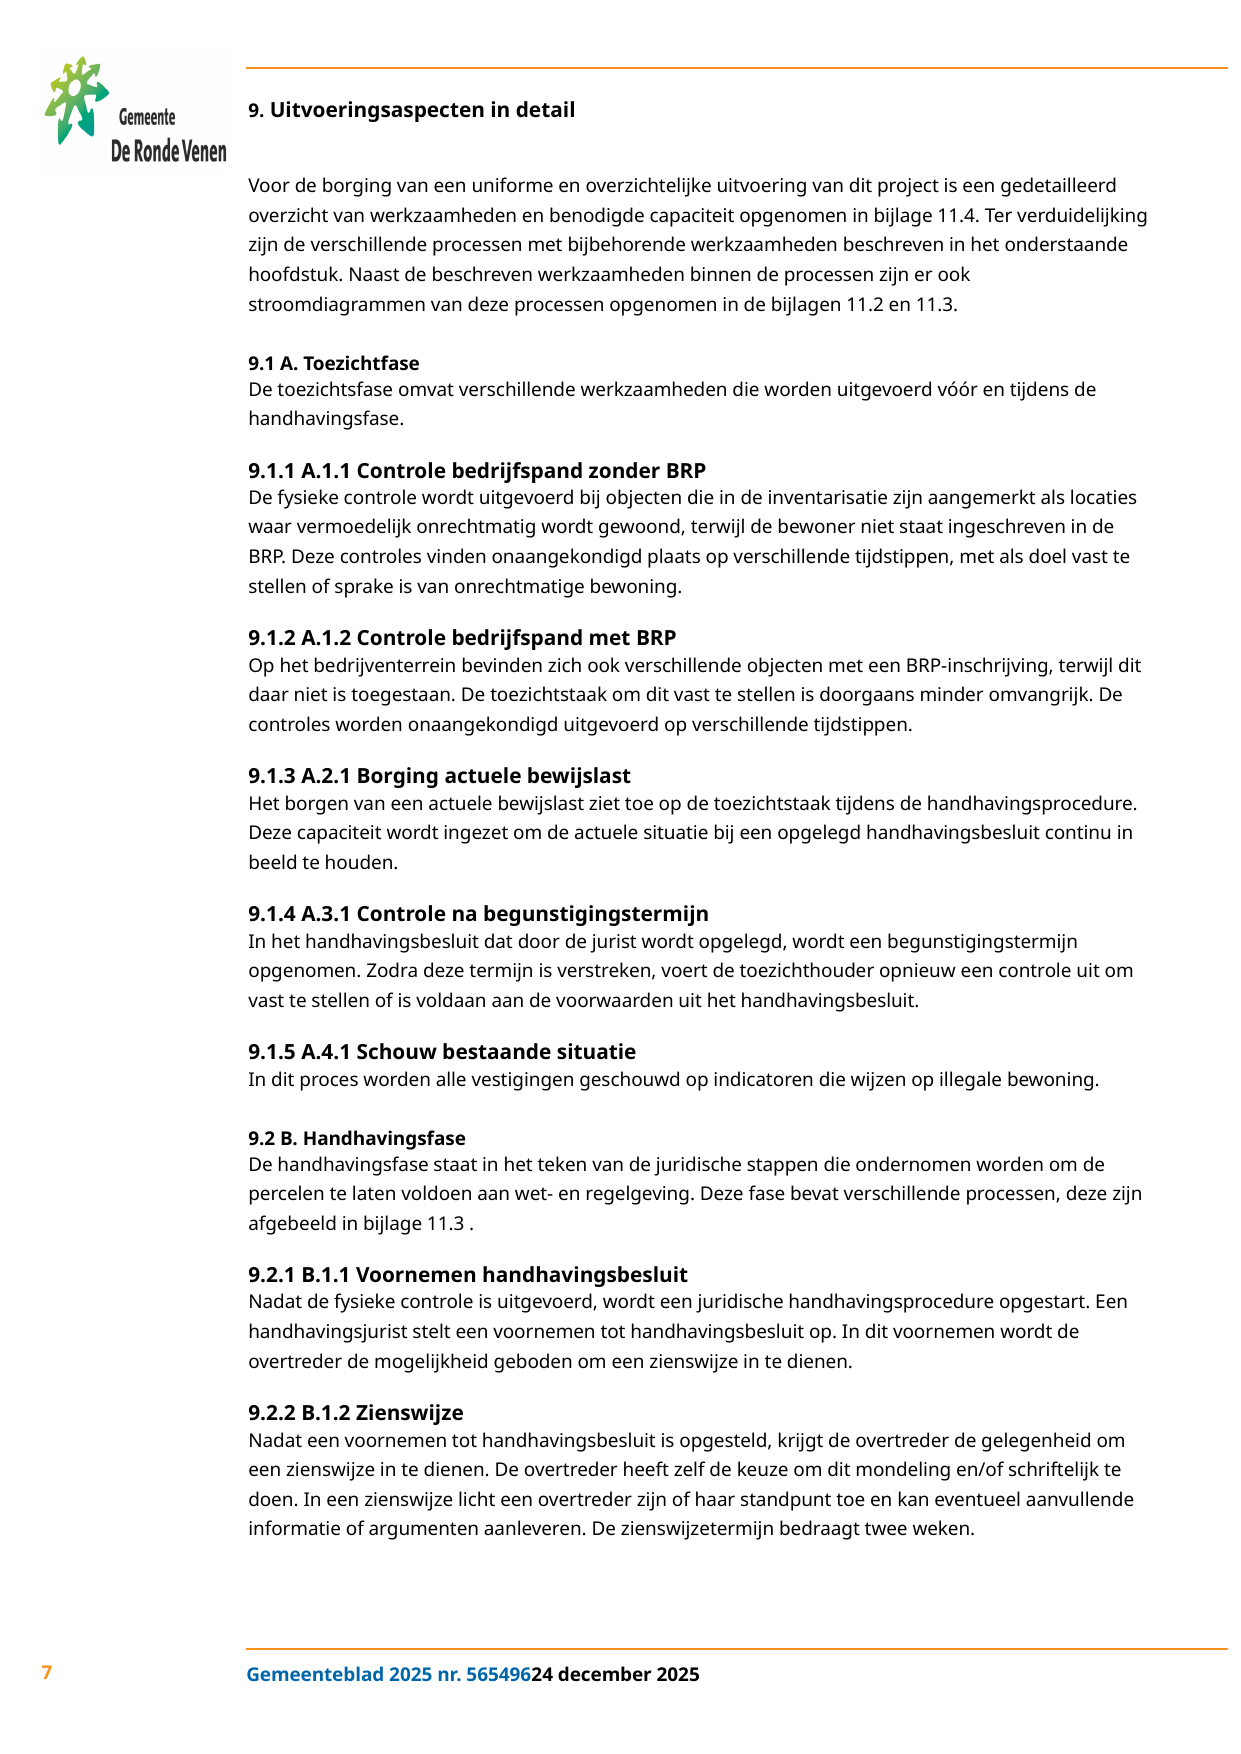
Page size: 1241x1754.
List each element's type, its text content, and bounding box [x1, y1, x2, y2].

text Nadat de fysieke controle is uitgevoerd, wordt een juridische handhavingsprocedure opgestart. Een handhavingsjurist stelt een voornemen tot handhavingsbesluit op. In dit voornemen wordt de overtreder de mogelijkheid geboden om een zienswijze in te dienen. [248, 1289, 1152, 1374]
text 9.1.3 A.2.1 Borging actuele bewijslast [248, 761, 1152, 790]
text 9.2.1 B.1.1 Voornemen handhavingsbesluit [248, 1260, 1152, 1289]
text Het borgen van een actuele bewijslast ziet toe op de toezichtstaak tijdens de handhavingsprocedure. Deze capaciteit wordt ingezet om de actuele situatie bij een opgelegd handhavingsbesluit continu in beeld te houden. [248, 790, 1152, 875]
text 9.1.4 A.3.1 Controle na begunstigingstermijn [248, 899, 1152, 928]
text Voor de borging van een uniforme en overzichtelijke uitvoering van dit project is een gedetailleerd overzicht van werkzaamheden en benodigde capaciteit opgenomen in bijlage 11.4. Ter verduidelijking zijn de verschillende processen met bijbehorende werkzaamheden beschreven in het onderstaande hoofdstuk. Naast de beschreven werkzaamheden binnen de processen zijn er ook stroomdiagrammen van deze processen opgenomen in de bijlagen 11.2 en 11.3. [248, 172, 1152, 317]
text 9.1.5 A.4.1 Schouw bestaande situatie [248, 1037, 1152, 1066]
text De toezichtsfase omvat verschillende werkzaamheden die worden uitgevoerd vóór en tijdens de handhavingsfase. [248, 376, 1152, 431]
picture [41, 47, 231, 172]
text In het handhavingsbesluit dat door de jurist wordt opgelegd, wordt een begunstigingstermijn opgenomen. Zodra deze termijn is verstreken, voert de toezichthouder opnieuw een controle uit om vast te stellen of is voldaan aan de voorwaarden uit het handhavingsbesluit. [248, 928, 1152, 1013]
text Op het bedrijventerrein bevinden zich ook verschillende objecten met een BRP-inschrijving, terwijl dit daar niet is toegestaan. De toezichtstaak om dit vast te stellen is doorgaans minder omvangrijk. De controles worden onaangekondigd uitgevoerd op verschillende tijdstippen. [248, 652, 1152, 737]
text 9.1.2 A.1.2 Controle bedrijfspand met BRP [248, 623, 1152, 652]
text 9.1 A. Toezichtfase [248, 350, 1152, 376]
text Nadat een voornemen tot handhavingsbesluit is opgesteld, krijgt de overtreder de gelegenheid om een zienswijze in te dienen. De overtreder heeft zelf de keuze om dit mondeling en/of schriftelijk te doen. In een zienswijze licht een overtreder zijn of haar standpunt toe en kan eventueel aanvullende informatie of argumenten aanleveren. De zienswijzetermijn bedraagt twee weken. [248, 1427, 1152, 1541]
text De fysieke controle wordt uitgevoerd bij objecten die in de inventarisatie zijn aangemerkt als locaties waar vermoedelijk onrechtmatig wordt gewoond, terwijl de bewoner niet staat ingeschreven in de BRP. Deze controles vinden onaangekondigd plaats op verschillende tijdstippen, met als doel vast te stellen of sprake is van onrechtmatige bewoning. [248, 484, 1152, 599]
text In dit proces worden alle vestigingen geschouwd op indicatoren die wijzen op illegale bewoning. [248, 1066, 1152, 1092]
text 9. Uitvoeringsaspecten in detail [248, 95, 1152, 123]
text 9.2.2 B.1.2 Zienswijze [248, 1398, 1152, 1427]
text De handhavingsfase staat in het teken van de juridische stappen die ondernomen worden om de percelen te laten voldoen aan wet- en regelgeving. Deze fase bevat verschillende processen, deze zijn afgebeeld in bijlage 11.3 . [248, 1151, 1152, 1236]
text 9.1.1 A.1.1 Controle bedrijfspand zonder BRP [248, 456, 1152, 484]
text 9.2 B. Handhavingsfase [248, 1125, 1152, 1151]
